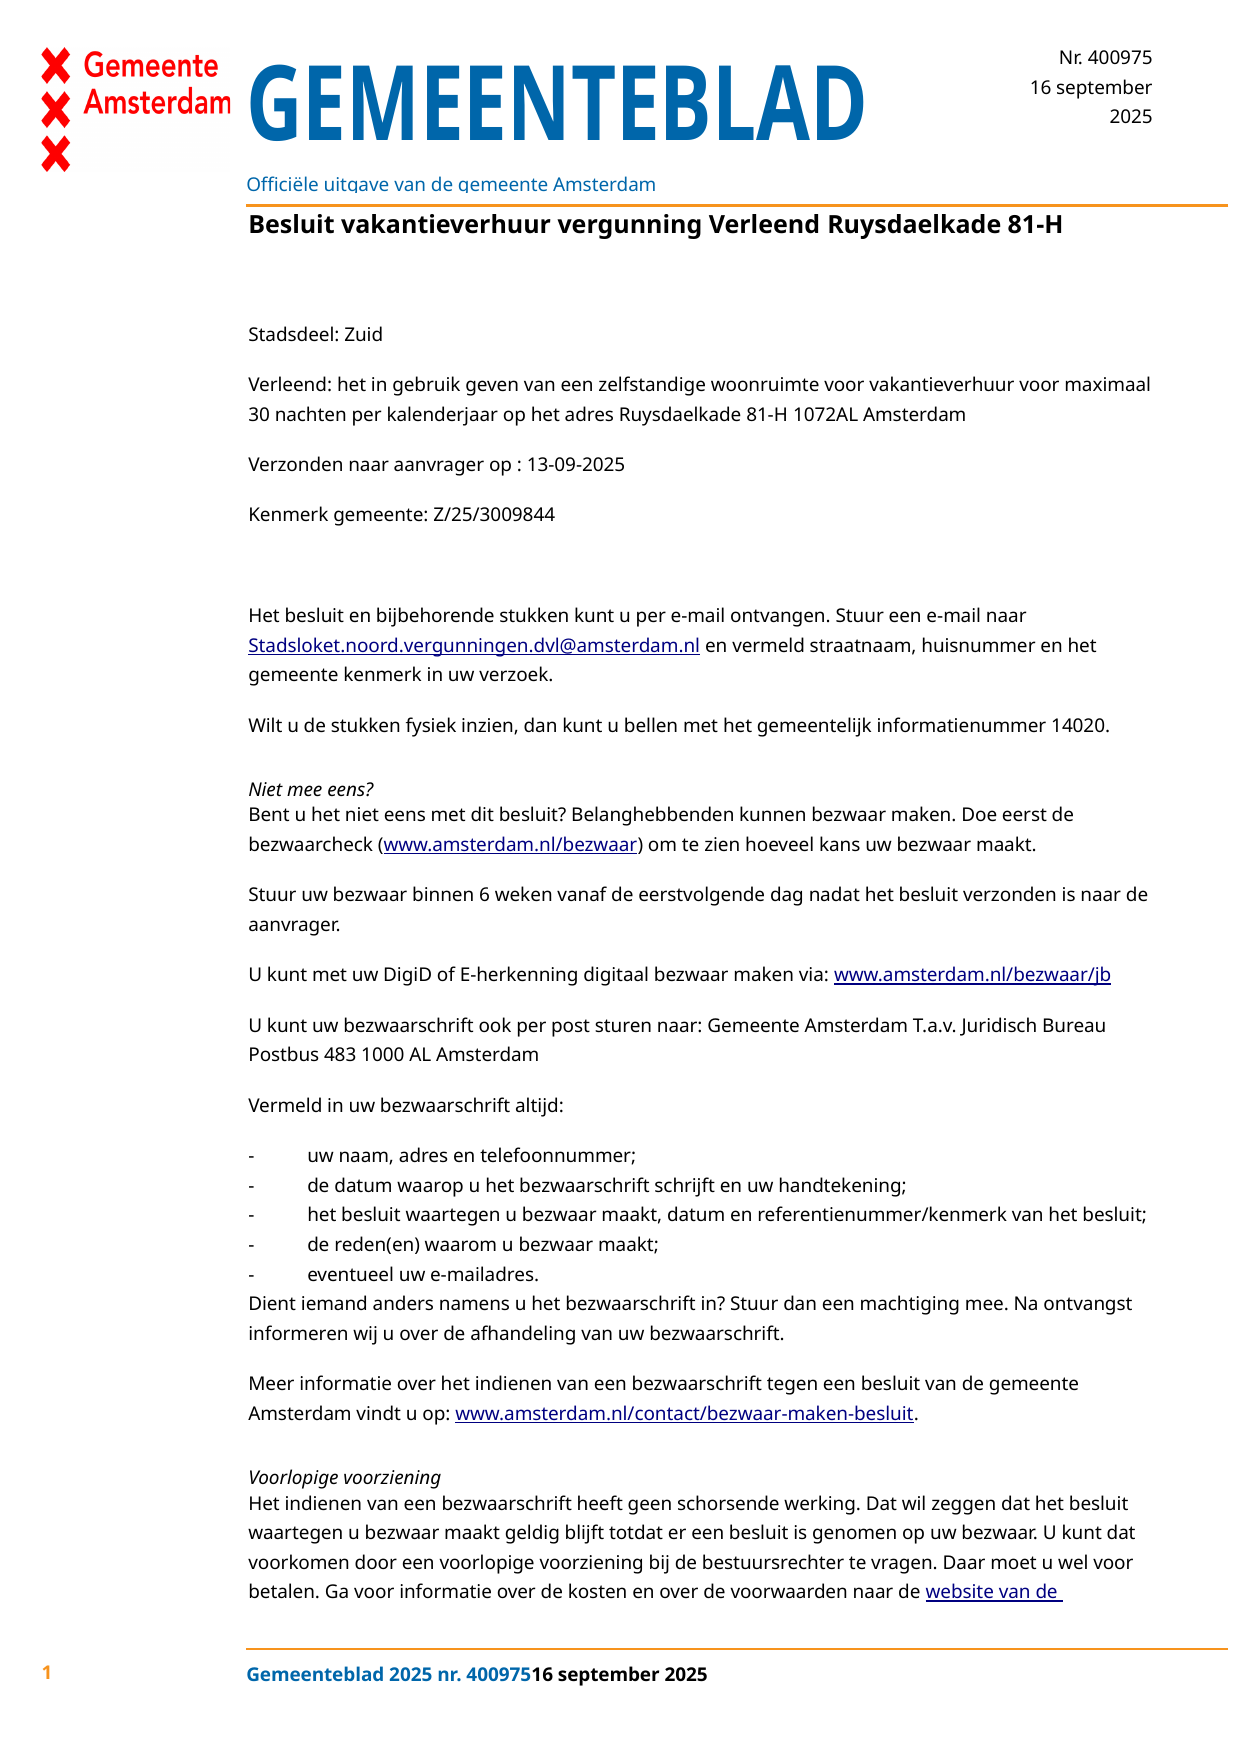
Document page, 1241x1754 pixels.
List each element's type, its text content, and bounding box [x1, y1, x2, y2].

text U kunt met uw DigiD of E-herkenning digitaal bezwaar maken via: www.amsterdam.nl/bezwaar/jb [248, 962, 1152, 987]
text U kunt uw bezwaarschrift ook per post sturen naar: Gemeente Amsterdam T.a.v. Juridisch Bureau Postbus 483 1000 AL Amsterdam [248, 1012, 1152, 1067]
list eventueel uw e-mailadres. [248, 1261, 1152, 1287]
text Vermeld in uw bezwaarschrift altijd: [248, 1092, 1152, 1118]
list het besluit waartegen u bezwaar maakt, datum en referentienummer/kenmerk van het besluit; [248, 1202, 1152, 1227]
text Verzonden naar aanvrager op : 13-09-2025 [248, 451, 1152, 477]
list de reden(en) waarom u bezwaar maakt; [248, 1231, 1152, 1257]
text Wilt u de stukken fysiek inzien, dan kunt u bellen met het gemeentelijk informatienummer 14020. [248, 712, 1152, 738]
text Stuur uw bezwaar binnen 6 weken vanaf de eerstvolgende dag nadat het besluit verzonden is naar de aanvrager. [248, 882, 1152, 937]
list de datum waarop u het bezwaarschrift schrijft en uw handtekening; [248, 1172, 1152, 1198]
text Verleend: het in gebruik geven van een zelfstandige woonruimte voor vakantieverhuur voor maximaal 30 nachten per kalenderjaar op het adres Ruysdaelkade 81-H 1072AL Amsterdam [248, 371, 1152, 426]
text Besluit vakantieverhuur vergunning Verleend Ruysdaelkade 81-H [248, 207, 1152, 241]
picture [41, 47, 231, 172]
text Bent u het niet eens met dit besluit? Belanghebbenden kunnen bezwaar maken. Doe eerst de bezwaarcheck (www.amsterdam.nl/bezwaar) om te zien hoeveel kans uw bezwaar maakt. [248, 802, 1152, 857]
text Dient iemand anders namens u het bezwaarschrift in? Stuur dan een machtiging mee. Na ontvangst informeren wij u over de afhandeling van uw bezwaarschrift. [248, 1290, 1152, 1346]
text Het besluit en bijbehorende stukken kunt u per e-mail ontvangen. Stuur een e-mail naar Stadsloket.noord.vergunningen.dvl@amsterdam.nl en vermeld straatnaam, huisnummer en het gemeente kenmerk in uw verzoek. [248, 602, 1152, 687]
text Het indienen van een bezwaarschrift heeft geen schorsende werking. Dat wil zeggen dat het besluit waartegen u bezwaar maakt geldig blijft totdat er een besluit is genomen op uw bezwaar. U kunt dat voorkomen door een voorlopige voorziening bij de bestuursrechter te vragen. Daar moet u wel voor betalen. Ga voor informatie over de kosten en over de voorwaarden naar de website van de [248, 1490, 1152, 1604]
text Voorlopige voorziening [248, 1464, 1152, 1490]
text Stadsdeel: Zuid [248, 321, 1152, 346]
text Kenmerk gemeente: Z/25/3009844 [248, 502, 1152, 527]
text Meer informatie over het indienen van een bezwaarschrift tegen een besluit van de gemeente Amsterdam vindt u op: www.amsterdam.nl/contact/bezwaar-maken-besluit. [248, 1370, 1152, 1426]
list uw naam, adres en telefoonnummer; [248, 1142, 1152, 1168]
text Niet mee eens? [248, 776, 1152, 802]
